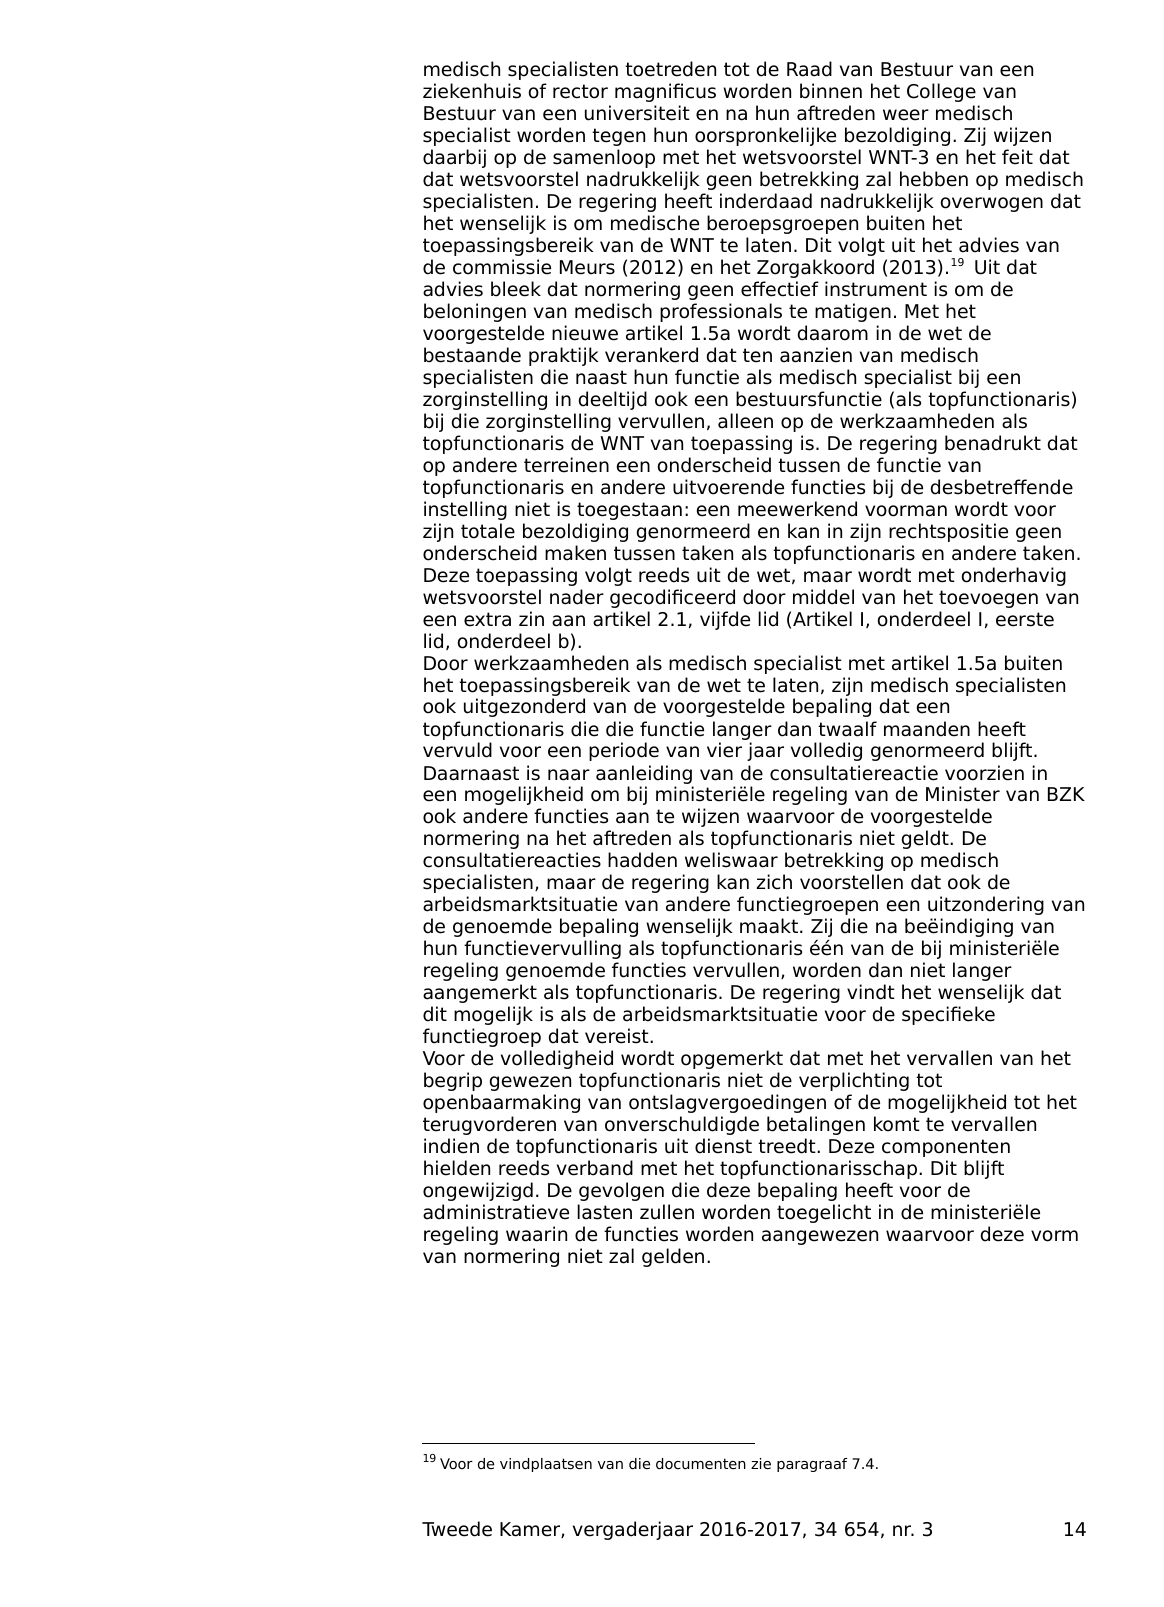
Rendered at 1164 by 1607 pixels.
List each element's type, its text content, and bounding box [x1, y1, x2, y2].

text Door werkzaamheden als medisch specialist met artikel 1.5a buiten het toepassingsbereik van de wet te laten, zijn medisch specialisten ook uitgezonderd van de voorgestelde bepaling dat een topfunctionaris die die functie langer dan twaalf maanden heeft vervuld voor een periode van vier jaar volledig genormeerd blijft. Daarnaast is naar aanleiding van de consultatiereactie voorzien in een mogelijkheid om bij ministeriële regeling van de Minister van BZK ook andere functies aan te wijzen waarvoor de voorgestelde normering na het aftreden als topfunctionaris niet geldt. De consultatiereacties hadden weliswaar betrekking op medisch specialisten, maar de regering kan zich voorstellen dat ook de arbeidsmarktsituatie van andere functiegroepen een uitzondering van de genoemde bepaling wenselijk maakt. Zij die na beëindiging van hun functievervulling als topfunctionaris één van de bij ministeriële regeling genoemde functies vervullen, worden dan niet langer aangemerkt als topfunctionaris. De regering vindt het wenselijk dat dit mogelijk is als de arbeidsmarktsituatie voor de specifieke functiegroep dat vereist. [422, 652, 1087, 1048]
text medisch specialisten toetreden tot de Raad van Bestuur van een ziekenhuis of rector magnificus worden binnen het College van Bestuur van een universiteit en na hun aftreden weer medisch specialist worden tegen hun oorspronkelijke bezoldiging. Zij wijzen daarbij op de samenloop met het wetsvoorstel WNT-3 en het feit dat dat wetsvoorstel nadrukkelijk geen betrekking zal hebben op medisch specialisten. De regering heeft inderdaad nadrukkelijk overwogen dat het wenselijk is om medische beroepsgroepen buiten het toepassingsbereik van de WNT te laten. Dit volgt uit het advies van de commissie Meurs (2012) en het Zorgakkoord (2013). Uit dat advies bleek dat normering geen effectief instrument is om de beloningen van medisch professionals te matigen. Met het voorgestelde nieuwe artikel 1.5a wordt daarom in de wet de bestaande praktijk verankerd dat ten aanzien van medisch specialisten die naast hun functie als medisch specialist bij een zorginstelling in deeltijd ook een bestuursfunctie (als topfunctionaris) bij die zorginstelling vervullen, alleen op de werkzaamheden als topfunctionaris de WNT van toepassing is. De regering benadrukt dat op andere terreinen een onderscheid tussen de functie van topfunctionaris en andere uitvoerende functies bij de desbetreffende instelling niet is toegestaan: een meewerkend voorman wordt voor zijn totale bezoldiging genormeerd en kan in zijn rechtspositie geen onderscheid maken tussen taken als topfunctionaris en andere taken. Deze toepassing volgt reeds uit de wet, maar wordt met onderhavig wetsvoorstel nader gecodificeerd door middel van het toevoegen van een extra zin aan artikel 2.1, vijfde lid (Artikel I, onderdeel I, eerste lid, onderdeel b). [422, 59, 1087, 652]
text Voor de vindplaatsen van die documenten zie paragraaf 7.4. [422, 1452, 1087, 1474]
text Voor de volledigheid wordt opgemerkt dat met het vervallen van het begrip gewezen topfunctionaris niet de verplichting tot openbaarmaking van ontslagvergoedingen of de mogelijkheid tot het terugvorderen van onverschuldigde betalingen komt te vervallen indien de topfunctionaris uit dienst treedt. Deze componenten hielden reeds verband met het topfunctionarisschap. Dit blijft ongewijzigd. De gevolgen die deze bepaling heeft voor de administratieve lasten zullen worden toegelicht in de ministeriële regeling waarin de functies worden aangewezen waarvoor deze vorm van normering niet zal gelden. [422, 1048, 1087, 1268]
